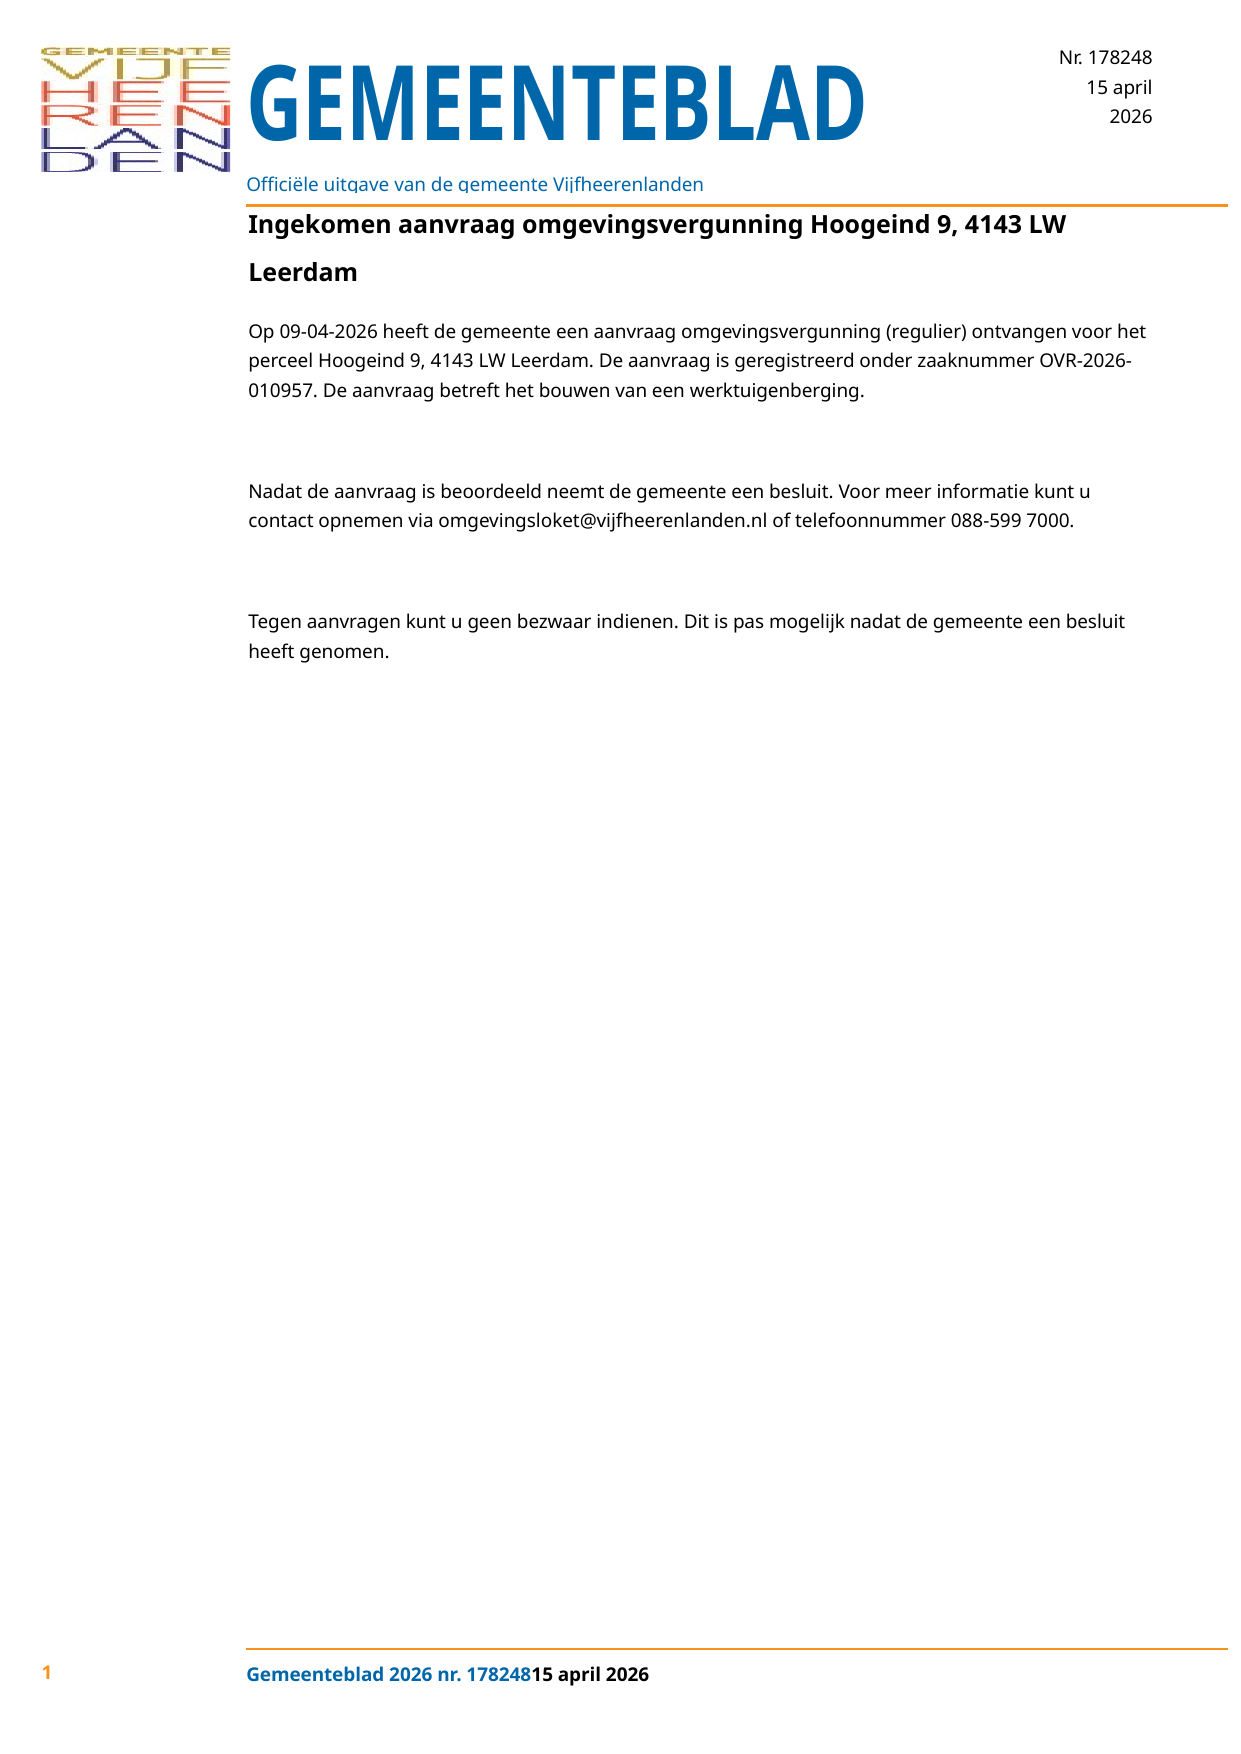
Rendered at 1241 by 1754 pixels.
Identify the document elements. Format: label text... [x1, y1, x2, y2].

picture [41, 47, 231, 172]
text Op 09-04-2026 heeft de gemeente een aanvraag omgevingsvergunning (regulier) ontvangen voor het perceel Hoogeind 9, 4143 LW Leerdam. De aanvraag is geregistreerd onder zaaknummer OVR-2026-010957. De aanvraag betreft het bouwen van een werktuigenberging. [248, 318, 1152, 403]
text Nadat de aanvraag is beoordeeld neemt de gemeente een besluit. Voor meer informatie kunt u contact opnemen via omgevingsloket@vijfheerenlanden.nl of telefoonnummer 088-599 7000. [248, 478, 1152, 533]
text Tegen aanvragen kunt u geen bezwaar indienen. Dit is pas mogelijk nadat de gemeente een besluit heeft genomen. [248, 608, 1152, 664]
text Ingekomen aanvraag omgevingsvergunning Hoogeind 9, 4143 LW Leerdam [248, 207, 1152, 288]
